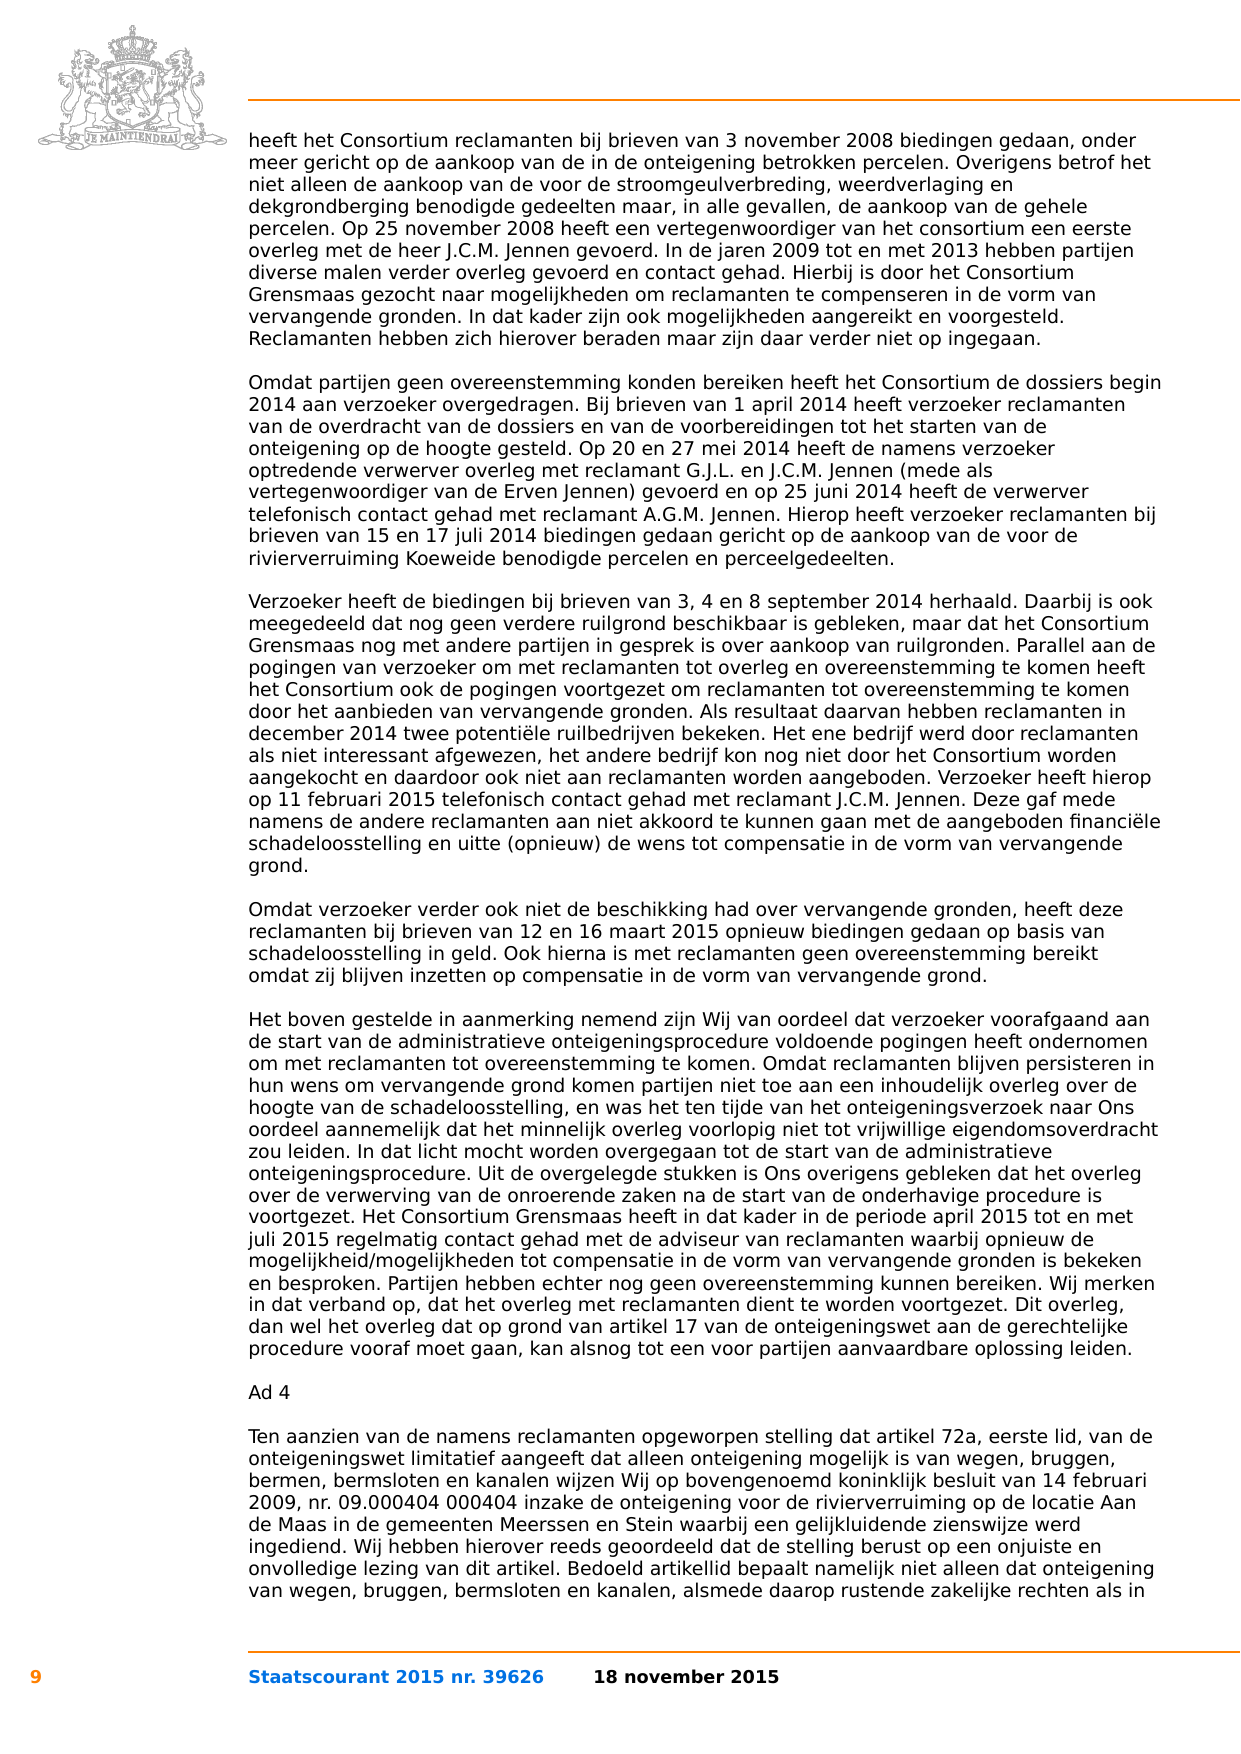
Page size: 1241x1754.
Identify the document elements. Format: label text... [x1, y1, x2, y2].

text Het boven gestelde in aanmerking nemend zijn Wij van oordeel dat verzoeker voorafgaand aan de start van de administratieve onteigeningsprocedure voldoende pogingen heeft ondernomen om met reclamanten tot overeenstemming te komen. Omdat reclamanten blijven persisteren in hun wens om vervangende grond komen partijen niet toe aan een inhoudelijk overleg over de hoogte van de schadeloosstelling, en was het ten tijde van het onteigeningsverzoek naar Ons oordeel aannemelijk dat het minnelijk overleg voorlopig niet tot vrijwillige eigendomsoverdracht zou leiden. In dat licht mocht worden overgegaan tot de start van de administratieve onteigeningsprocedure. Uit de overgelegde stukken is Ons overigens gebleken dat het overleg over de verwerving van de onroerende zaken na de start van de onderhavige procedure is voortgezet. Het Consortium Grensmaas heeft in dat kader in de periode april 2015 tot en met juli 2015 regelmatig contact gehad met de adviseur van reclamanten waarbij opnieuw de mogelijkheid/mogelijkheden tot compensatie in de vorm van vervangende gronden is bekeken en besproken. Partijen hebben echter nog geen overeenstemming kunnen bereiken. Wij merken in dat verband op, dat het overleg met reclamanten dient te worden voortgezet. Dit overleg, dan wel het overleg dat op grond van artikel 17 van de onteigeningswet aan de gerechtelijke procedure vooraf moet gaan, kan alsnog tot een voor partijen aanvaardbare oplossing leiden. [248, 1009, 1163, 1360]
text Omdat partijen geen overeenstemming konden bereiken heeft het Consortium de dossiers begin 2014 aan verzoeker overgedragen. Bij brieven van 1 april 2014 heeft verzoeker reclamanten van de overdracht van de dossiers en van de voorbereidingen tot het starten van de onteigening op de hoogte gesteld. Op 20 en 27 mei 2014 heeft de namens verzoeker optredende verwerver overleg met reclamant G.J.L. en J.C.M. Jennen (mede als vertegenwoordiger van de Erven Jennen) gevoerd en op 25 juni 2014 heeft de verwerver telefonisch contact gehad met reclamant A.G.M. Jennen. Hierop heeft verzoeker reclamanten bij brieven van 15 en 17 juli 2014 biedingen gedaan gericht op de aankoop van de voor de rivierverruiming Koeweide benodigde percelen en perceelgedeelten. [248, 372, 1163, 569]
picture [38, 25, 227, 150]
text Ad 4 [248, 1382, 1163, 1404]
text heeft het Consortium reclamanten bij brieven van 3 november 2008 biedingen gedaan, onder meer gericht op de aankoop van de in de onteigening betrokken percelen. Overigens betrof het niet alleen de aankoop van de voor de stroomgeulverbreding, weerdverlaging en dekgrondberging benodigde gedeelten maar, in alle gevallen, de aankoop van de gehele percelen. Op 25 november 2008 heeft een vertegenwoordiger van het consortium een eerste overleg met de heer J.C.M. Jennen gevoerd. In de jaren 2009 tot en met 2013 hebben partijen diverse malen verder overleg gevoerd en contact gehad. Hierbij is door het Consortium Grensmaas gezocht naar mogelijkheden om reclamanten te compenseren in de vorm van vervangende gronden. In dat kader zijn ook mogelijkheden aangereikt en voorgesteld. Reclamanten hebben zich hierover beraden maar zijn daar verder niet op ingegaan. [248, 130, 1163, 350]
text Omdat verzoeker verder ook niet de beschikking had over vervangende gronden, heeft deze reclamanten bij brieven van 12 en 16 maart 2015 opnieuw biedingen gedaan op basis van schadeloosstelling in geld. Ook hierna is met reclamanten geen overeenstemming bereikt omdat zij blijven inzetten op compensatie in de vorm van vervangende grond. [248, 899, 1163, 987]
text Ten aanzien van de namens reclamanten opgeworpen stelling dat artikel 72a, eerste lid, van de onteigeningswet limitatief aangeeft dat alleen onteigening mogelijk is van wegen, bruggen, bermen, bermsloten en kanalen wijzen Wij op bovengenoemd koninklijk besluit van 14 februari 2009, nr. 09.000404 000404 inzake de onteigening voor de rivierverruiming op de locatie Aan de Maas in de gemeenten Meerssen en Stein waarbij een gelijkluidende zienswijze werd ingediend. Wij hebben hierover reeds geoordeeld dat de stelling berust op een onjuiste en onvolledige lezing van dit artikel. Bedoeld artikellid bepaalt namelijk niet alleen dat onteigening van wegen, bruggen, bermsloten en kanalen, alsmede daarop rustende zakelijke rechten als in [248, 1426, 1163, 1602]
text Verzoeker heeft de biedingen bij brieven van 3, 4 en 8 september 2014 herhaald. Daarbij is ook meegedeeld dat nog geen verdere ruilgrond beschikbaar is gebleken, maar dat het Consortium Grensmaas nog met andere partijen in gesprek is over aankoop van ruilgronden. Parallel aan de pogingen van verzoeker om met reclamanten tot overleg en overeenstemming te komen heeft het Consortium ook de pogingen voortgezet om reclamanten tot overeenstemming te komen door het aanbieden van vervangende gronden. Als resultaat daarvan hebben reclamanten in december 2014 twee potentiële ruilbedrijven bekeken. Het ene bedrijf werd door reclamanten als niet interessant afgewezen, het andere bedrijf kon nog niet door het Consortium worden aangekocht en daardoor ook niet aan reclamanten worden aangeboden. Verzoeker heeft hierop op 11 februari 2015 telefonisch contact gehad met reclamant J.C.M. Jennen. Deze gaf mede namens de andere reclamanten aan niet akkoord te kunnen gaan met de aangeboden financiële schadeloosstelling en uitte (opnieuw) de wens tot compensatie in de vorm van vervangende grond. [248, 591, 1163, 877]
